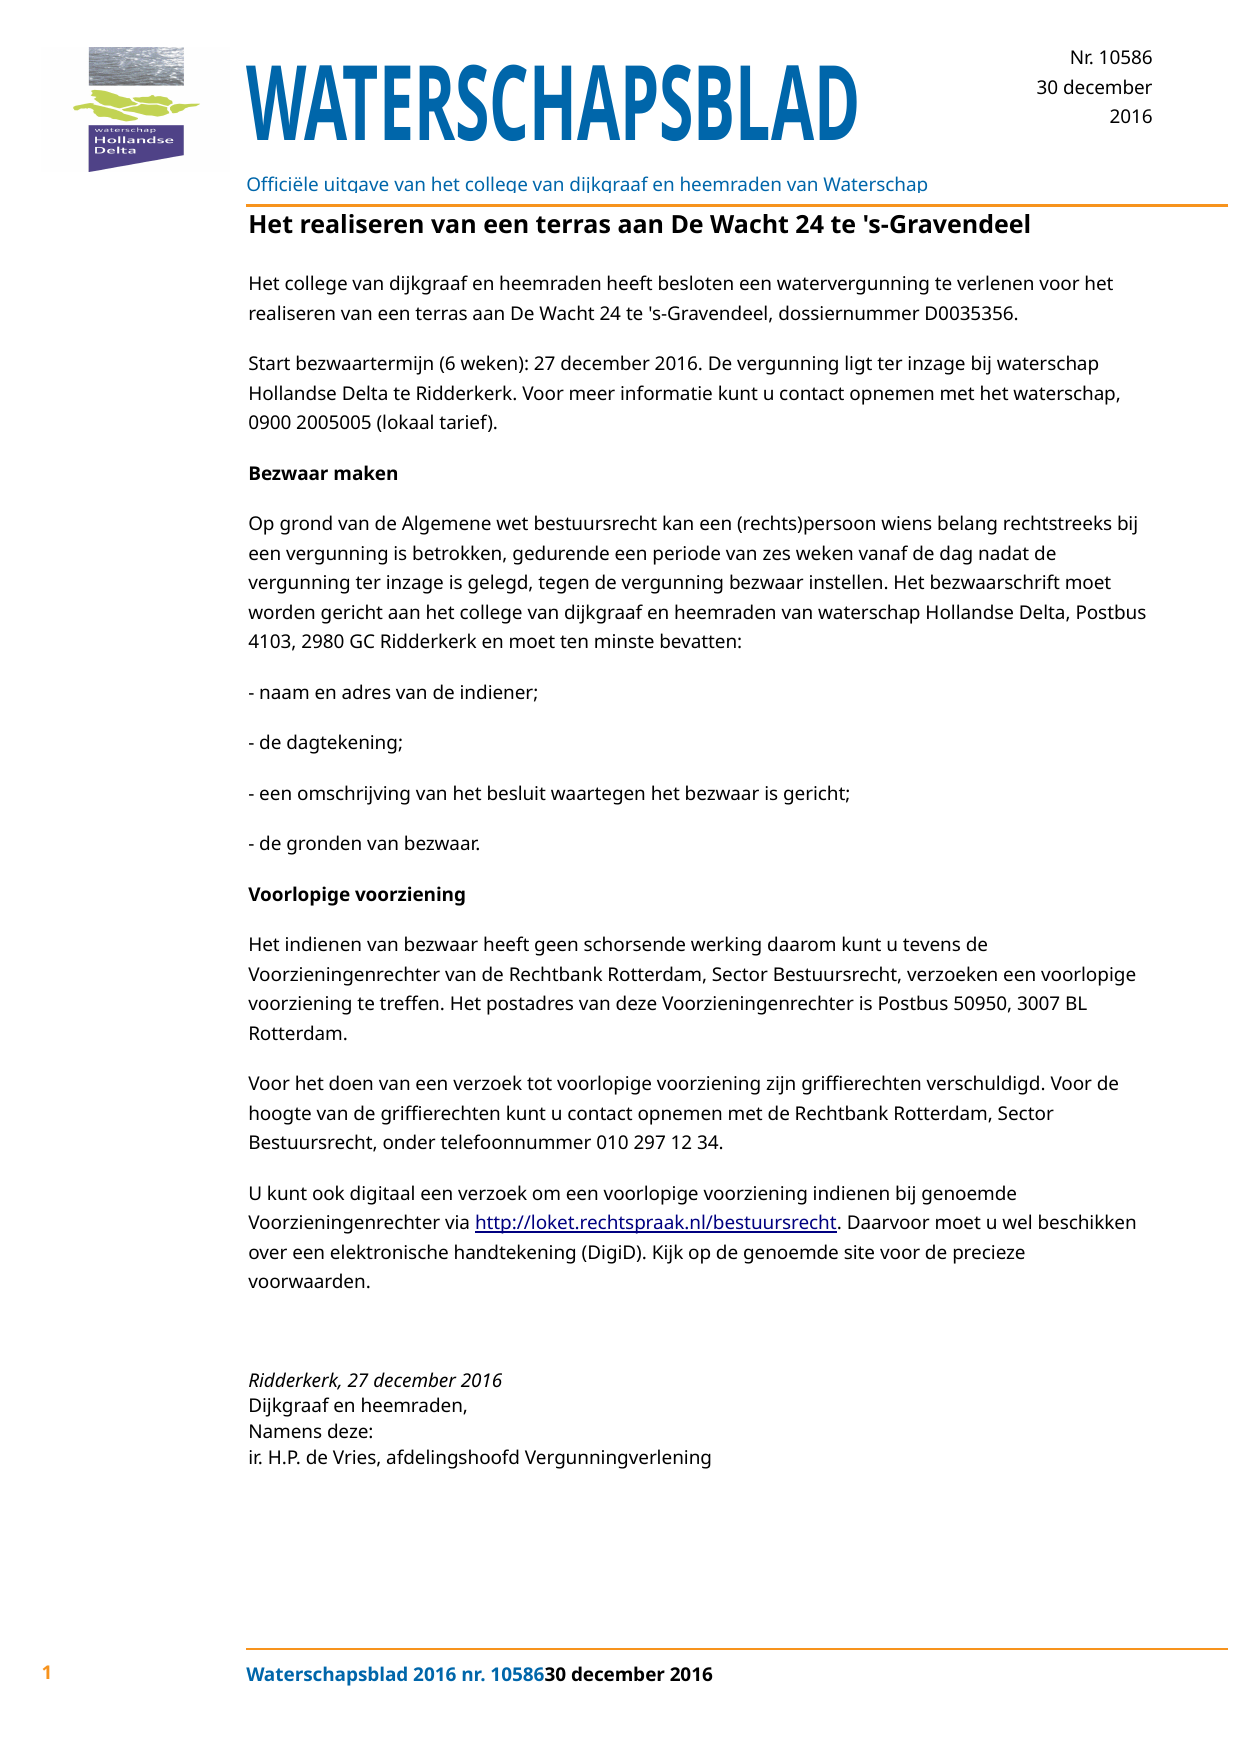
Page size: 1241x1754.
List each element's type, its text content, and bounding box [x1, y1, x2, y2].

text Dijkgraaf en heemraden, [248, 1393, 1152, 1418]
text - de dagtekening; [248, 729, 1152, 755]
text - naam en adres van de indiener; [248, 679, 1152, 705]
text Voorlopige voorziening [248, 881, 1152, 906]
text U kunt ook digitaal een verzoek om een voorlopige voorziening indienen bij genoemde Voorzieningenrechter via http://loket.rechtspraak.nl/bestuursrecht. Daarvoor moet u wel beschikken over een elektronische handtekening (DigiD). Kijk op de genoemde site voor de precieze voorwaarden. [248, 1180, 1152, 1294]
text Het realiseren van een terras aan De Wacht 24 te 's-Gravendeel [248, 207, 1152, 241]
text Bezwaar maken [248, 460, 1152, 486]
text ir. H.P. de Vries, afdelingshoofd Vergunningverlening [248, 1444, 1152, 1470]
text Start bezwaartermijn (6 weken): 27 december 2016. De vergunning ligt ter inzage bij waterschap Hollandse Delta te Ridderkerk. Voor meer informatie kunt u contact opnemen met het waterschap, 0900 2005005 (lokaal tarief). [248, 350, 1152, 435]
picture [41, 47, 231, 172]
text Het college van dijkgraaf en heemraden heeft besloten een watervergunning te verlenen voor het realiseren van een terras aan De Wacht 24 te 's-Gravendeel, dossiernummer D0035356. [248, 270, 1152, 326]
text Ridderkerk, 27 december 2016 [248, 1367, 1152, 1393]
text - een omschrijving van het besluit waartegen het bezwaar is gericht; [248, 780, 1152, 806]
text Het indienen van bezwaar heeft geen schorsende werking daarom kunt u tevens de Voorzieningenrechter van de Rechtbank Rotterdam, Sector Bestuursrecht, verzoeken een voorlopige voorziening te treffen. Het postadres van deze Voorzieningenrechter is Postbus 50950, 3007 BL Rotterdam. [248, 931, 1152, 1046]
text Namens deze: [248, 1418, 1152, 1444]
text Voor het doen van een verzoek tot voorlopige voorziening zijn griffierechten verschuldigd. Voor de hoogte van de griffierechten kunt u contact opnemen met de Rechtbank Rotterdam, Sector Bestuursrecht, onder telefoonnummer 010 297 12 34. [248, 1070, 1152, 1155]
text Op grond van de Algemene wet bestuursrecht kan een (rechts)persoon wiens belang rechtstreeks bij een vergunning is betrokken, gedurende een periode van zes weken vanaf de dag nadat de vergunning ter inzage is gelegd, tegen de vergunning bezwaar instellen. Het bezwaarschrift moet worden gericht aan het college van dijkgraaf en heemraden van waterschap Hollandse Delta, Postbus 4103, 2980 GC Ridderkerk en moet ten minste bevatten: [248, 510, 1152, 654]
text - de gronden van bezwaar. [248, 830, 1152, 856]
